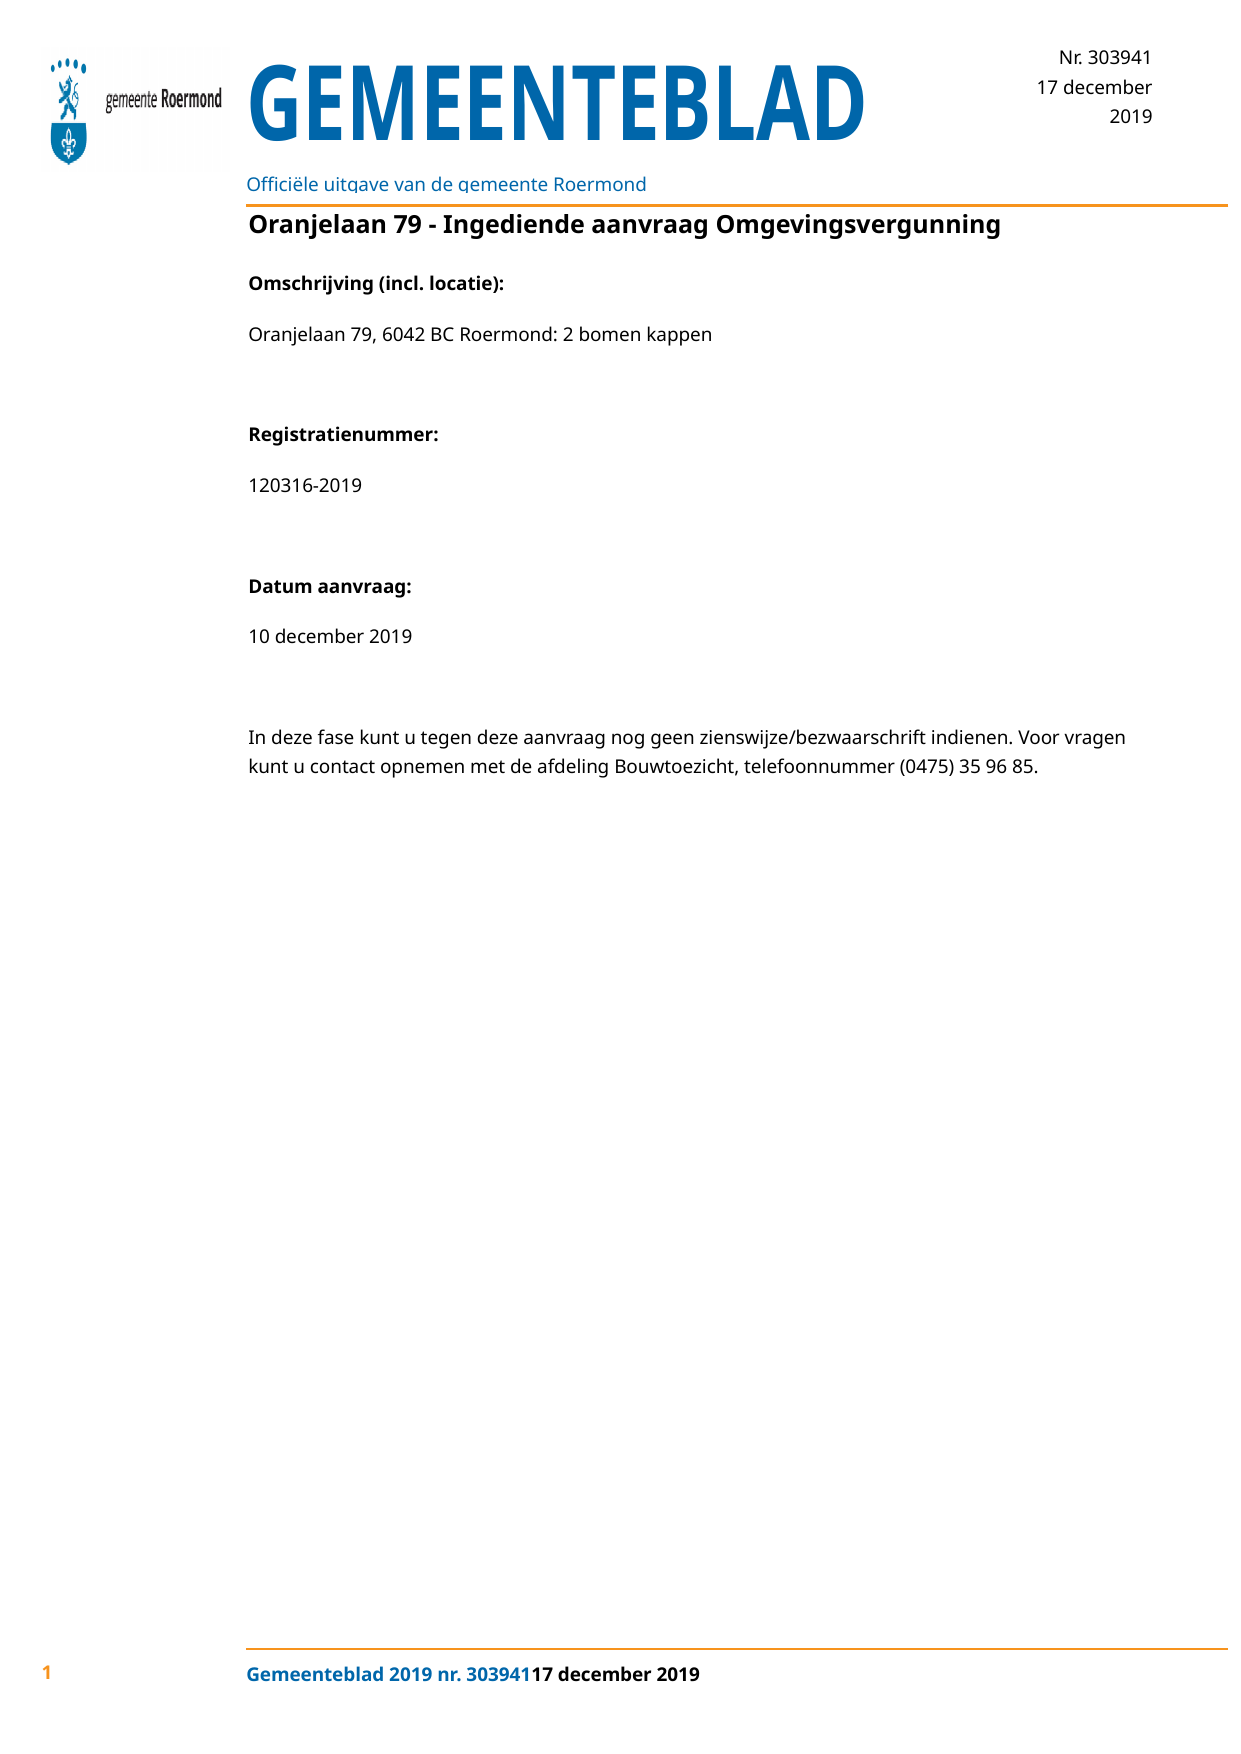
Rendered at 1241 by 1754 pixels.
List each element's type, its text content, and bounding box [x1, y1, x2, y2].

text Oranjelaan 79, 6042 BC Roermond: 2 bomen kappen [248, 321, 1152, 346]
text Oranjelaan 79 - Ingediende aanvraag Omgevingsvergunning [248, 207, 1152, 241]
text 120316-2019 [248, 472, 1152, 498]
text 10 december 2019 [248, 623, 1152, 649]
text Datum aanvraag: [248, 573, 1152, 598]
text Registratienummer: [248, 422, 1152, 447]
text In deze fase kunt u tegen deze aanvraag nog geen zienswijze/bezwaarschrift indienen. Voor vragen kunt u contact opnemen met de afdeling Bouwtoezicht, telefoonnummer (0475) 35 96 85. [248, 724, 1152, 779]
picture [41, 47, 231, 172]
text Omschrijving (incl. locatie): [248, 270, 1152, 296]
